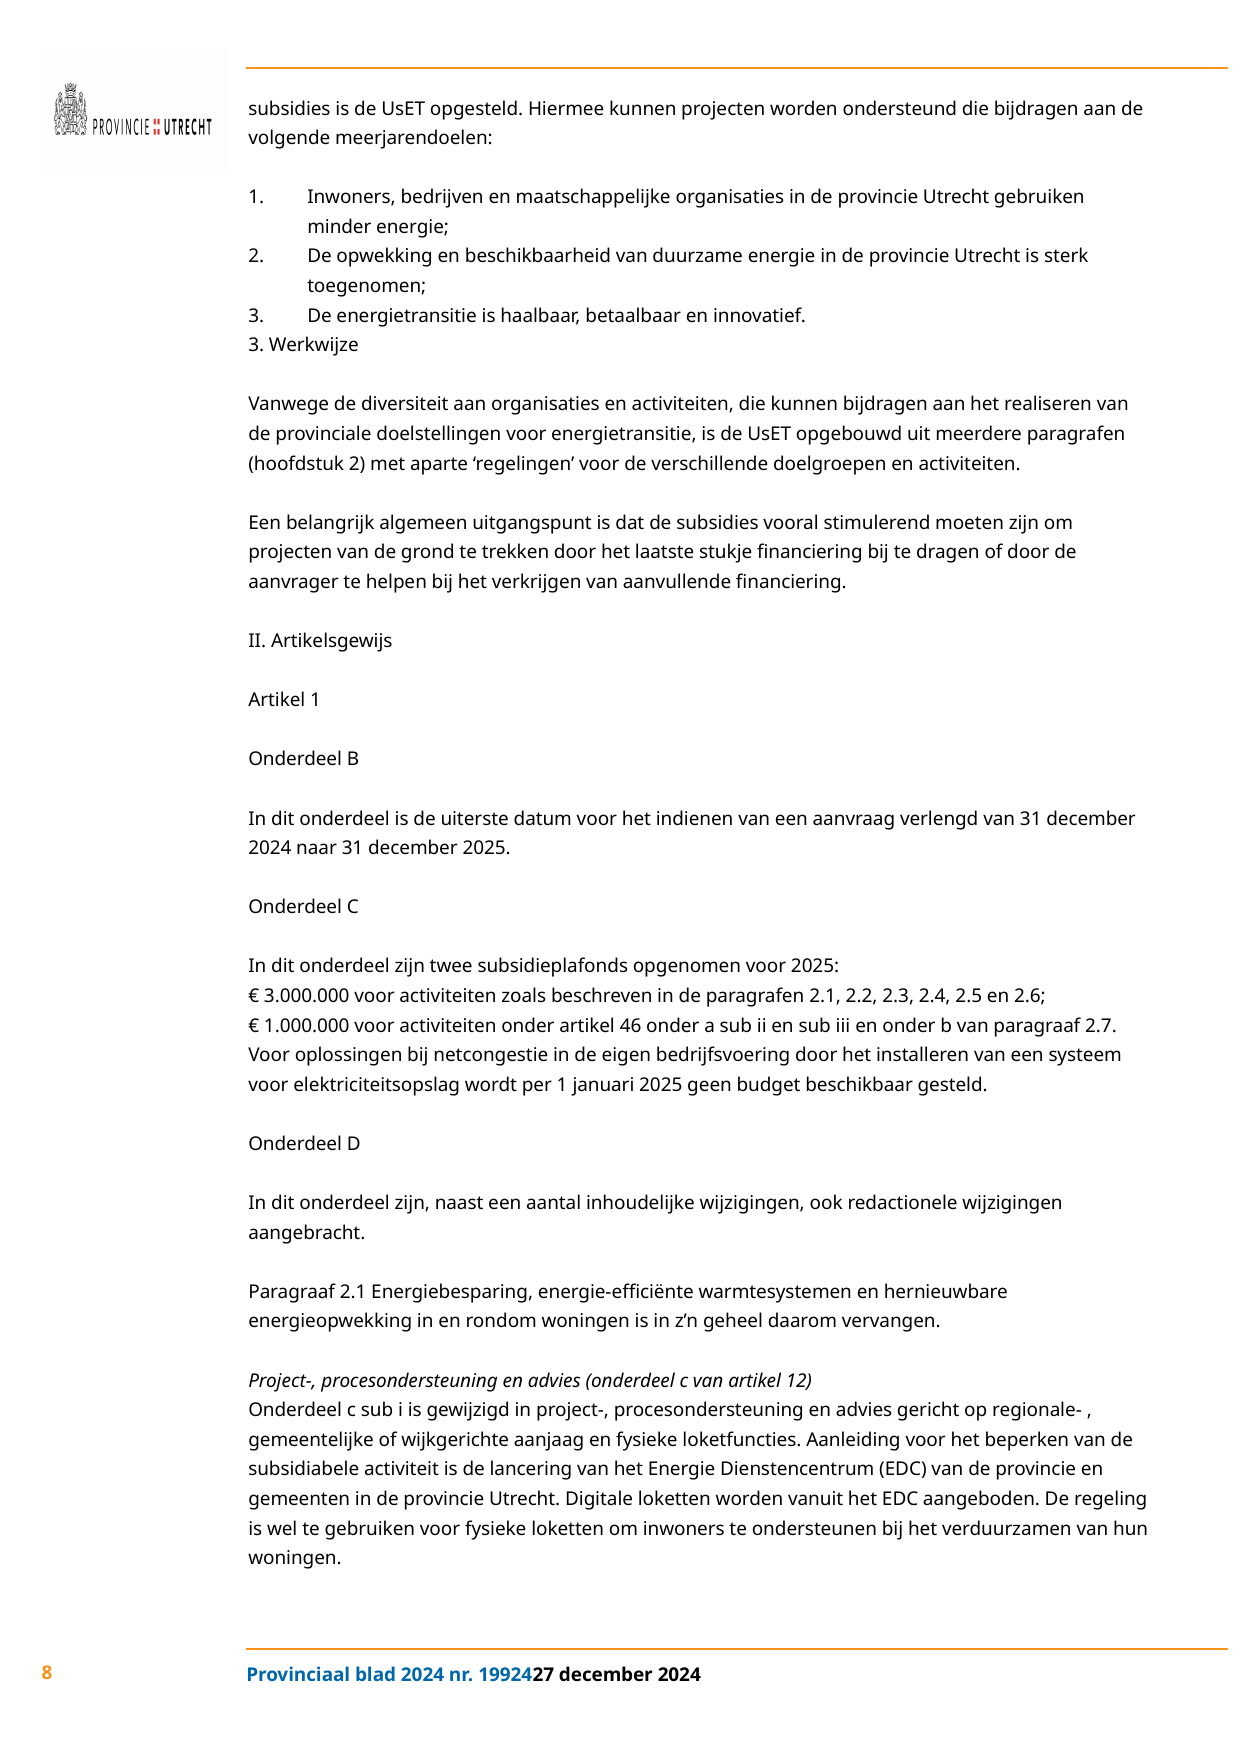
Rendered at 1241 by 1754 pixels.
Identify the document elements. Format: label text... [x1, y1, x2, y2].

list Inwoners, bedrijven en maatschappelijke organisaties in de provincie Utrecht gebruiken minder energie; [248, 183, 1152, 239]
text II. Artikelsgewijs [248, 627, 1152, 653]
text Onderdeel B [248, 746, 1152, 771]
text In dit onderdeel zijn twee subsidieplafonds opgenomen voor 2025: [248, 953, 1152, 978]
text Onderdeel c sub i is gewijzigd in project-, procesondersteuning en advies gericht op regionale- , gemeentelijke of wijkgerichte aanjaag en fysieke loketfuncties. Aanleiding voor het beperken van de subsidiabele activiteit is de lancering van het Energie Dienstencentrum (EDC) van de provincie en gemeenten in de provincie Utrecht. Digitale loketten worden vanuit het EDC aangeboden. De regeling is wel te gebruiken voor fysieke loketten om inwoners te ondersteunen bij het verduurzamen van hun woningen. [248, 1396, 1152, 1570]
list De energietransitie is haalbaar, betaalbaar en innovatief. [248, 302, 1152, 328]
text In dit onderdeel is de uiterste datum voor het indienen van een aanvraag verlengd van 31 december 2024 naar 31 december 2025. [248, 805, 1152, 860]
text Onderdeel D [248, 1130, 1152, 1156]
text Paragraaf 2.1 Energiebesparing, energie-efficiënte warmtesystemen en hernieuwbare energieopwekking in en rondom woningen is in z’n geheel daarom vervangen. [248, 1278, 1152, 1333]
text Een belangrijk algemeen uitgangspunt is dat de subsidies vooral stimulerend moeten zijn om projecten van de grond te trekken door het laatste stukje financiering bij te dragen of door de aanvrager te helpen bij het verkrijgen van aanvullende financiering. [248, 509, 1152, 594]
text In dit onderdeel zijn, naast een aantal inhoudelijke wijzigingen, ook redactionele wijzigingen aangebracht. [248, 1189, 1152, 1245]
list De opwekking en beschikbaarheid van duurzame energie in de provincie Utrecht is sterk toegenomen; [248, 243, 1152, 298]
text Onderdeel C [248, 893, 1152, 919]
text Artikel 1 [248, 686, 1152, 712]
text subsidies is de UsET opgesteld. Hiermee kunnen projecten worden ondersteund die bijdragen aan de volgende meerjarendoelen: [248, 95, 1152, 150]
text Vanwege de diversiteit aan organisaties en activiteiten, die kunnen bijdragen aan het realiseren van de provinciale doelstellingen voor energietransitie, is de UsET opgebouwd uit meerdere paragrafen (hoofdstuk 2) met aparte ‘regelingen’ voor de verschillende doelgroepen en activiteiten. [248, 391, 1152, 476]
picture [41, 47, 231, 172]
text Project-, procesondersteuning en advies (onderdeel c van artikel 12) [248, 1367, 1152, 1393]
text 3. Werkwijze [248, 331, 1152, 357]
text € 1.000.000 voor activiteiten onder artikel 46 onder a sub ii en sub iii en onder b van paragraaf 2.7. Voor oplossingen bij netcongestie in de eigen bedrijfsvoering door het installeren van een systeem voor elektriciteitsopslag wordt per 1 januari 2025 geen budget beschikbaar gesteld. [248, 1012, 1152, 1097]
text € 3.000.000 voor activiteiten zoals beschreven in de paragrafen 2.1, 2.2, 2.3, 2.4, 2.5 en 2.6; [248, 982, 1152, 1008]
